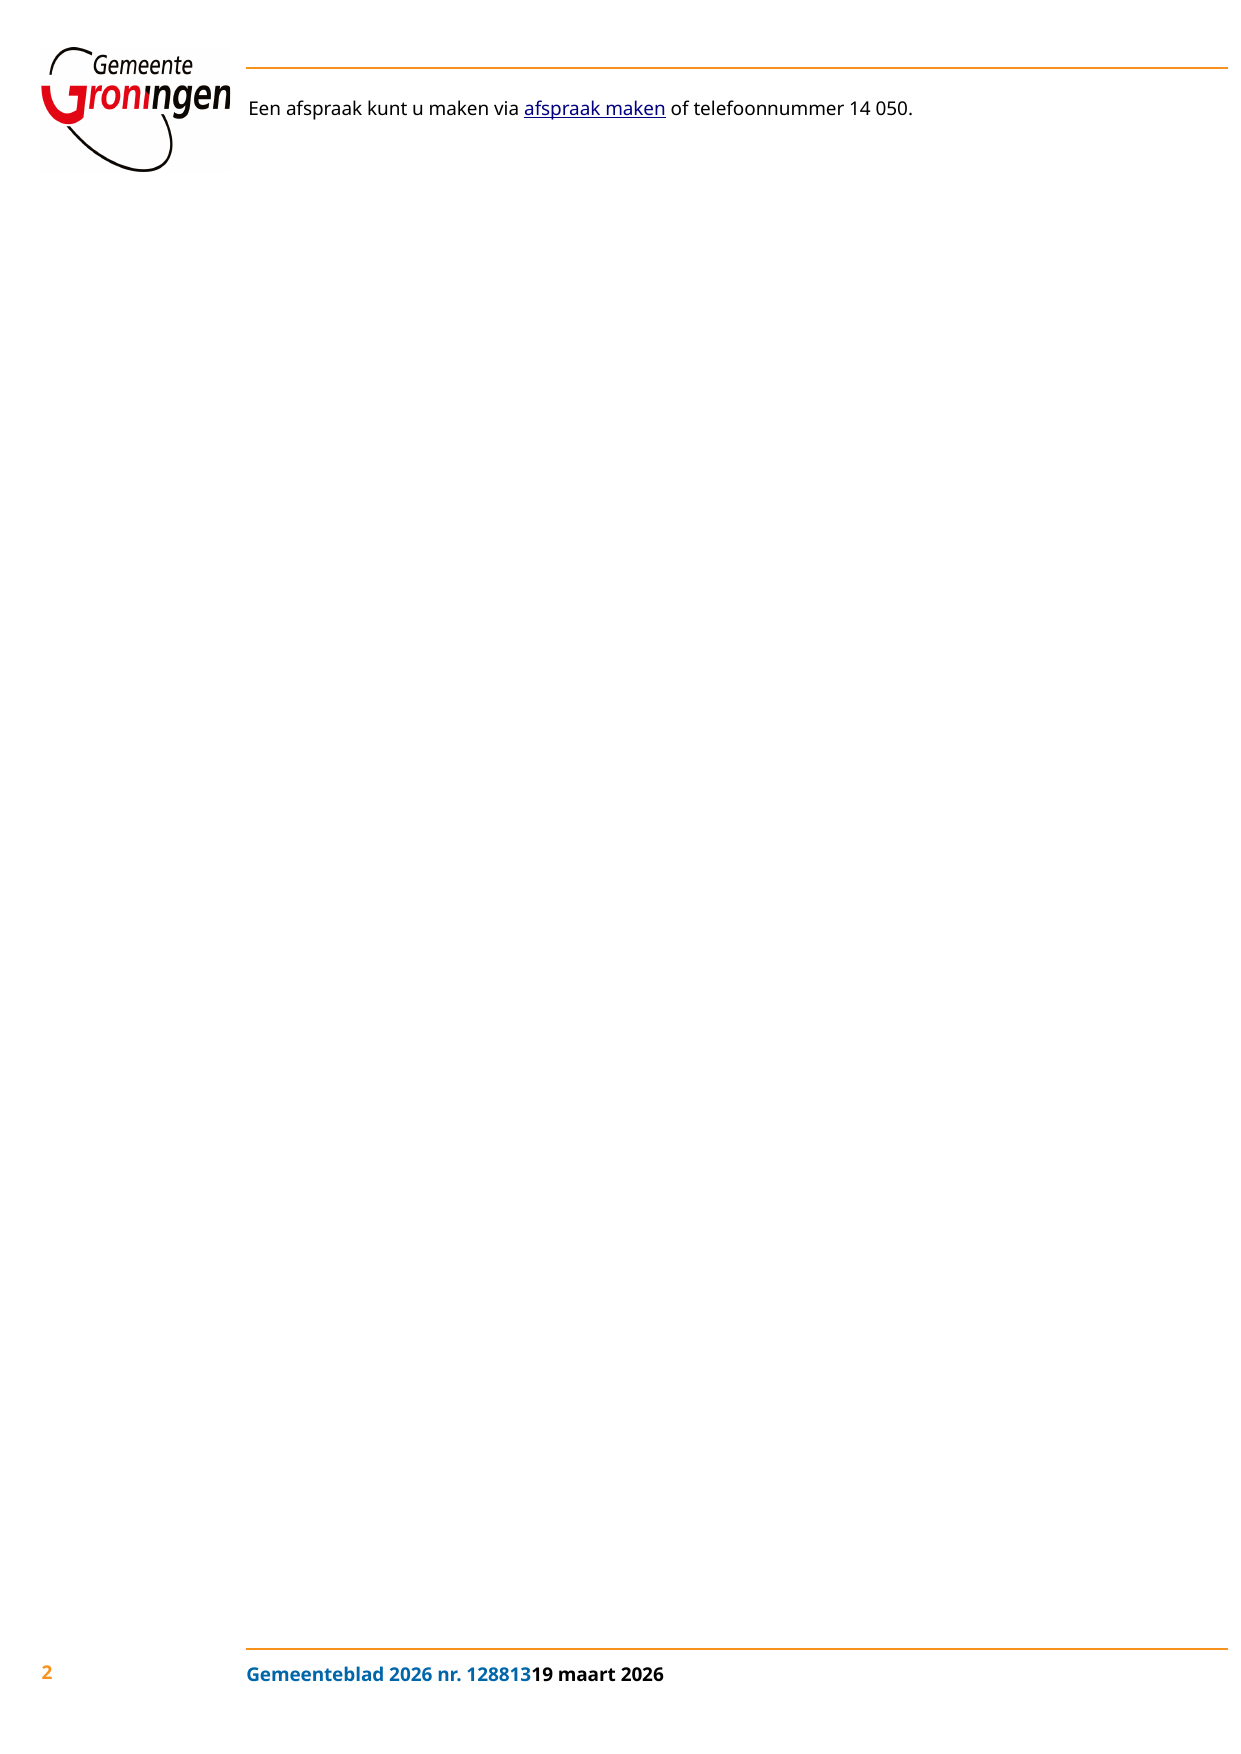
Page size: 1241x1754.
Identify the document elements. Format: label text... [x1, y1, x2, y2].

picture [41, 47, 231, 172]
text Een afspraak kunt u maken via afspraak maken of telefoonnummer 14 050. [248, 95, 1152, 121]
